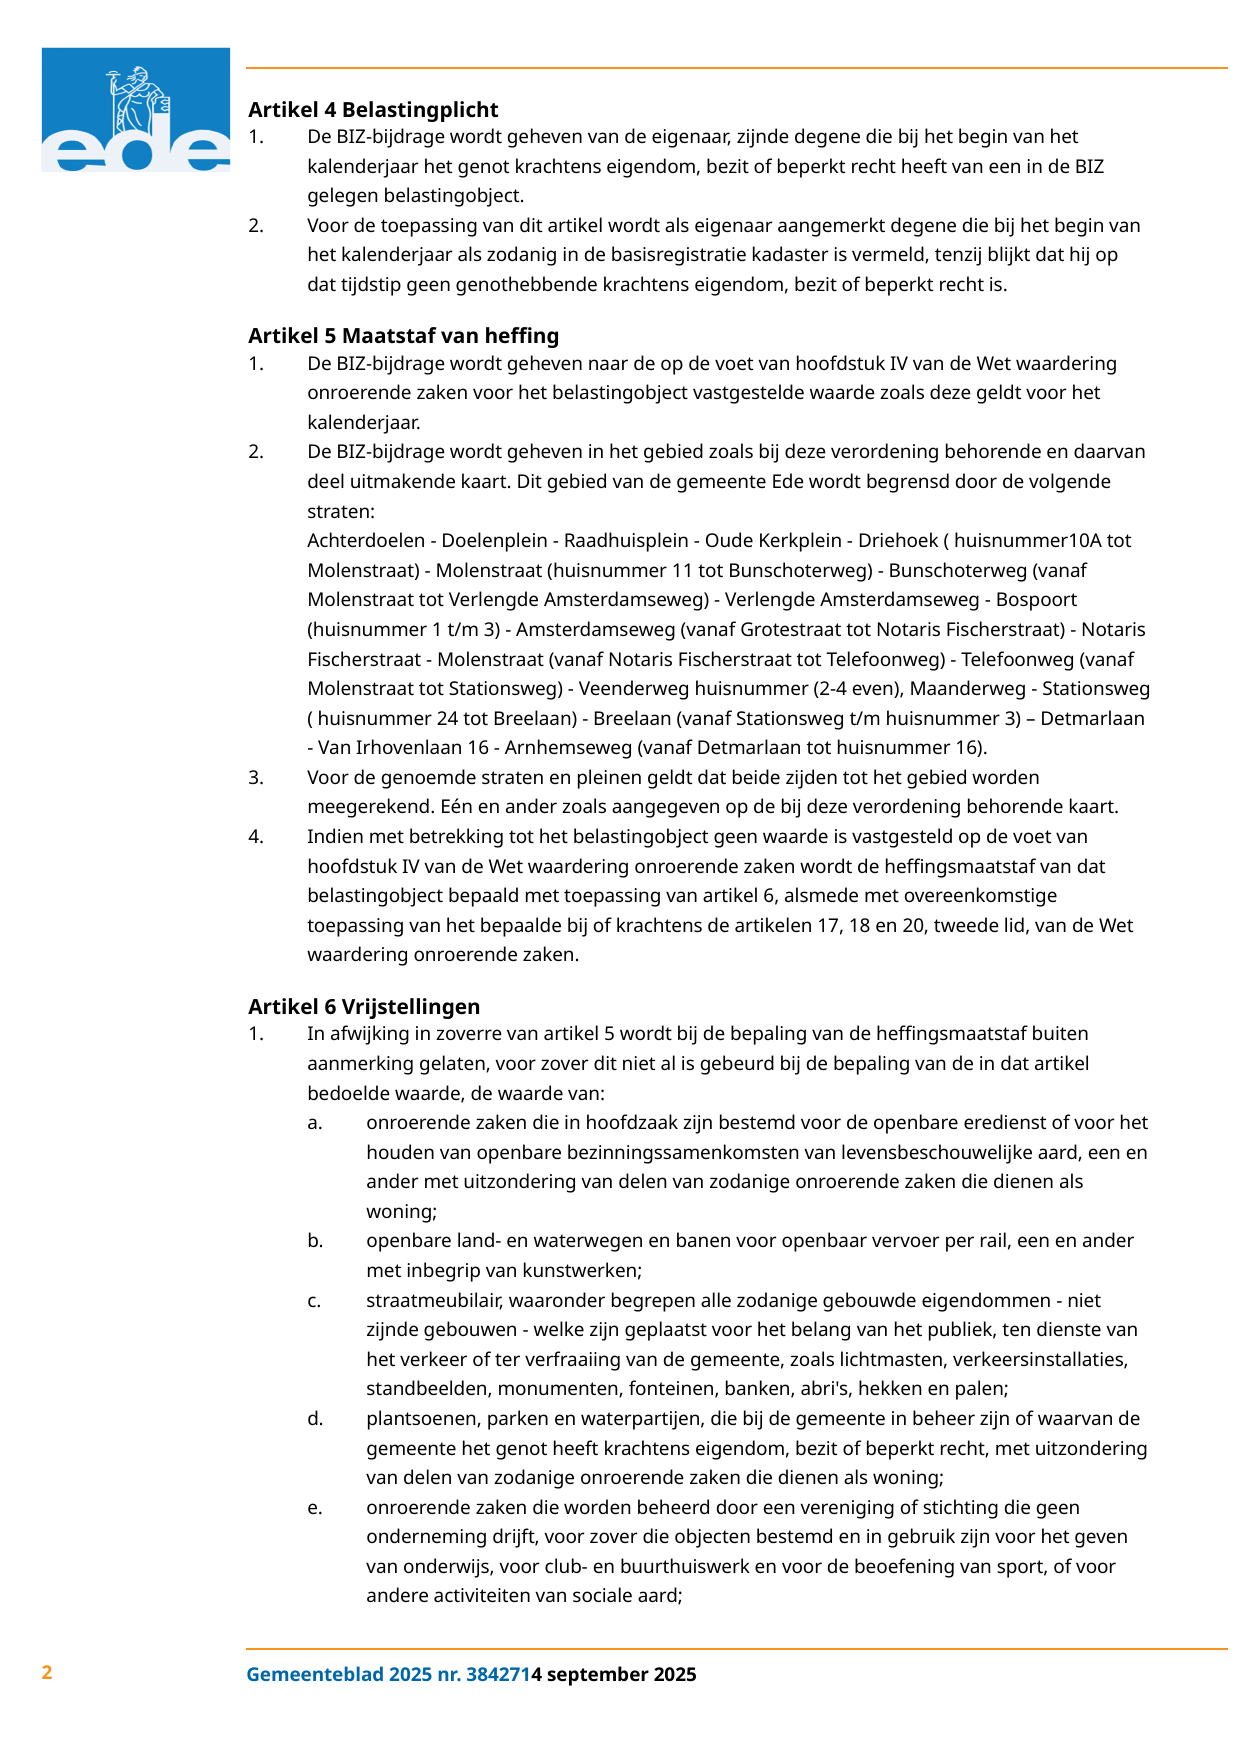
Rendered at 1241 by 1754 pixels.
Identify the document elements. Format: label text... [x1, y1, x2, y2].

text Artikel 5 Maatstaf van heffing [248, 322, 1152, 350]
list Indien met betrekking tot het belastingobject geen waarde is vastgesteld op de voet van hoofdstuk IV van de Wet waardering onroerende zaken wordt de heffingsmaatstaf van dat belastingobject bepaald met toepassing van artikel 6, alsmede met overeenkomstige toepassing van het bepaalde bij of krachtens de artikelen 17, 18 en 20, tweede lid, van de Wet waardering onroerende zaken. [248, 823, 1152, 967]
list De BIZ-bijdrage wordt geheven naar de op de voet van hoofdstuk IV van de Wet waardering onroerende zaken voor het belastingobject vastgestelde waarde zoals deze geldt voor het kalenderjaar. [248, 350, 1152, 435]
list onroerende zaken die worden beheerd door een vereniging of stichting die geen onderneming drijft, voor zover die objecten bestemd en in gebruik zijn voor het geven van onderwijs, voor club- en buurthuiswerk en voor de beoefening van sport, of voor andere activiteiten van sociale aard; [307, 1494, 1152, 1608]
picture [41, 47, 231, 172]
list plantsoenen, parken en waterpartijen, die bij de gemeente in beheer zijn of waarvan de gemeente het genot heeft krachtens eigendom, bezit of beperkt recht, met uitzondering van delen van zodanige onroerende zaken die dienen als woning; [307, 1405, 1152, 1490]
text Artikel 6 Vrijstellingen [248, 992, 1152, 1021]
list De BIZ-bijdrage wordt geheven in het gebied zoals bij deze verordening behorende en daarvan deel uitmakende kaart. Dit gebied van de gemeente Ede wordt begrensd door de volgende straten: [248, 439, 1152, 524]
list onroerende zaken die in hoofdzaak zijn bestemd voor de openbare eredienst of voor het houden van openbare bezinningssamenkomsten van levensbeschouwelijke aard, een en ander met uitzondering van delen van zodanige onroerende zaken die dienen als woning; [307, 1109, 1152, 1224]
list In afwijking in zoverre van artikel 5 wordt bij de bepaling van de heffingsmaatstaf buiten aanmerking gelaten, voor zover dit niet al is gebeurd bij de bepaling van de in dat artikel bedoelde waarde, de waarde van: [248, 1021, 1152, 1105]
list De BIZ-bijdrage wordt geheven van de eigenaar, zijnde degene die bij het begin van het kalenderjaar het genot krachtens eigendom, bezit of beperkt recht heeft van een in de BIZ gelegen belastingobject. [248, 123, 1152, 208]
list Voor de genoemde straten en pleinen geldt dat beide zijden tot het gebied worden meegerekend. Eén en ander zoals aangegeven op de bij deze verordening behorende kaart. [248, 764, 1152, 819]
text Artikel 4 Belastingplicht [248, 95, 1152, 123]
list openbare land- en waterwegen en banen voor openbaar vervoer per rail, een en ander met inbegrip van kunstwerken; [307, 1228, 1152, 1283]
list Voor de toepassing van dit artikel wordt als eigenaar aangemerkt degene die bij het begin van het kalenderjaar als zodanig in de basisregistratie kadaster is vermeld, tenzij blijkt dat hij op dat tijdstip geen genothebbende krachtens eigendom, bezit of beperkt recht is. [248, 212, 1152, 297]
list Achterdoelen - Doelenplein - Raadhuisplein - Oude Kerkplein - Driehoek ( huisnummer10A tot Molenstraat) - Molenstraat (huisnummer 11 tot Bunschoterweg) - Bunschoterweg (vanaf Molenstraat tot Verlengde Amsterdamseweg) - Verlengde Amsterdamseweg - Bospoort (huisnummer 1 t/m 3) - Amsterdamseweg (vanaf Grotestraat tot Notaris Fischerstraat) - Notaris Fischerstraat - Molenstraat (vanaf Notaris Fischerstraat tot Telefoonweg) - Telefoonweg (vanaf Molenstraat tot Stationsweg) - Veenderweg huisnummer (2-4 even), Maanderweg - Stationsweg ( huisnummer 24 tot Breelaan) - Breelaan (vanaf Stationsweg t/m huisnummer 3) – Detmarlaan - Van Irhovenlaan 16 - Arnhemseweg (vanaf Detmarlaan tot huisnummer 16). [248, 527, 1152, 760]
list straatmeubilair, waaronder begrepen alle zodanige gebouwde eigendommen - niet zijnde gebouwen - welke zijn geplaatst voor het belang van het publiek, ten dienste van het verkeer of ter verfraaiing van de gemeente, zoals lichtmasten, verkeersinstallaties, standbeelden, monumenten, fonteinen, banken, abri's, hekken en palen; [307, 1287, 1152, 1401]
